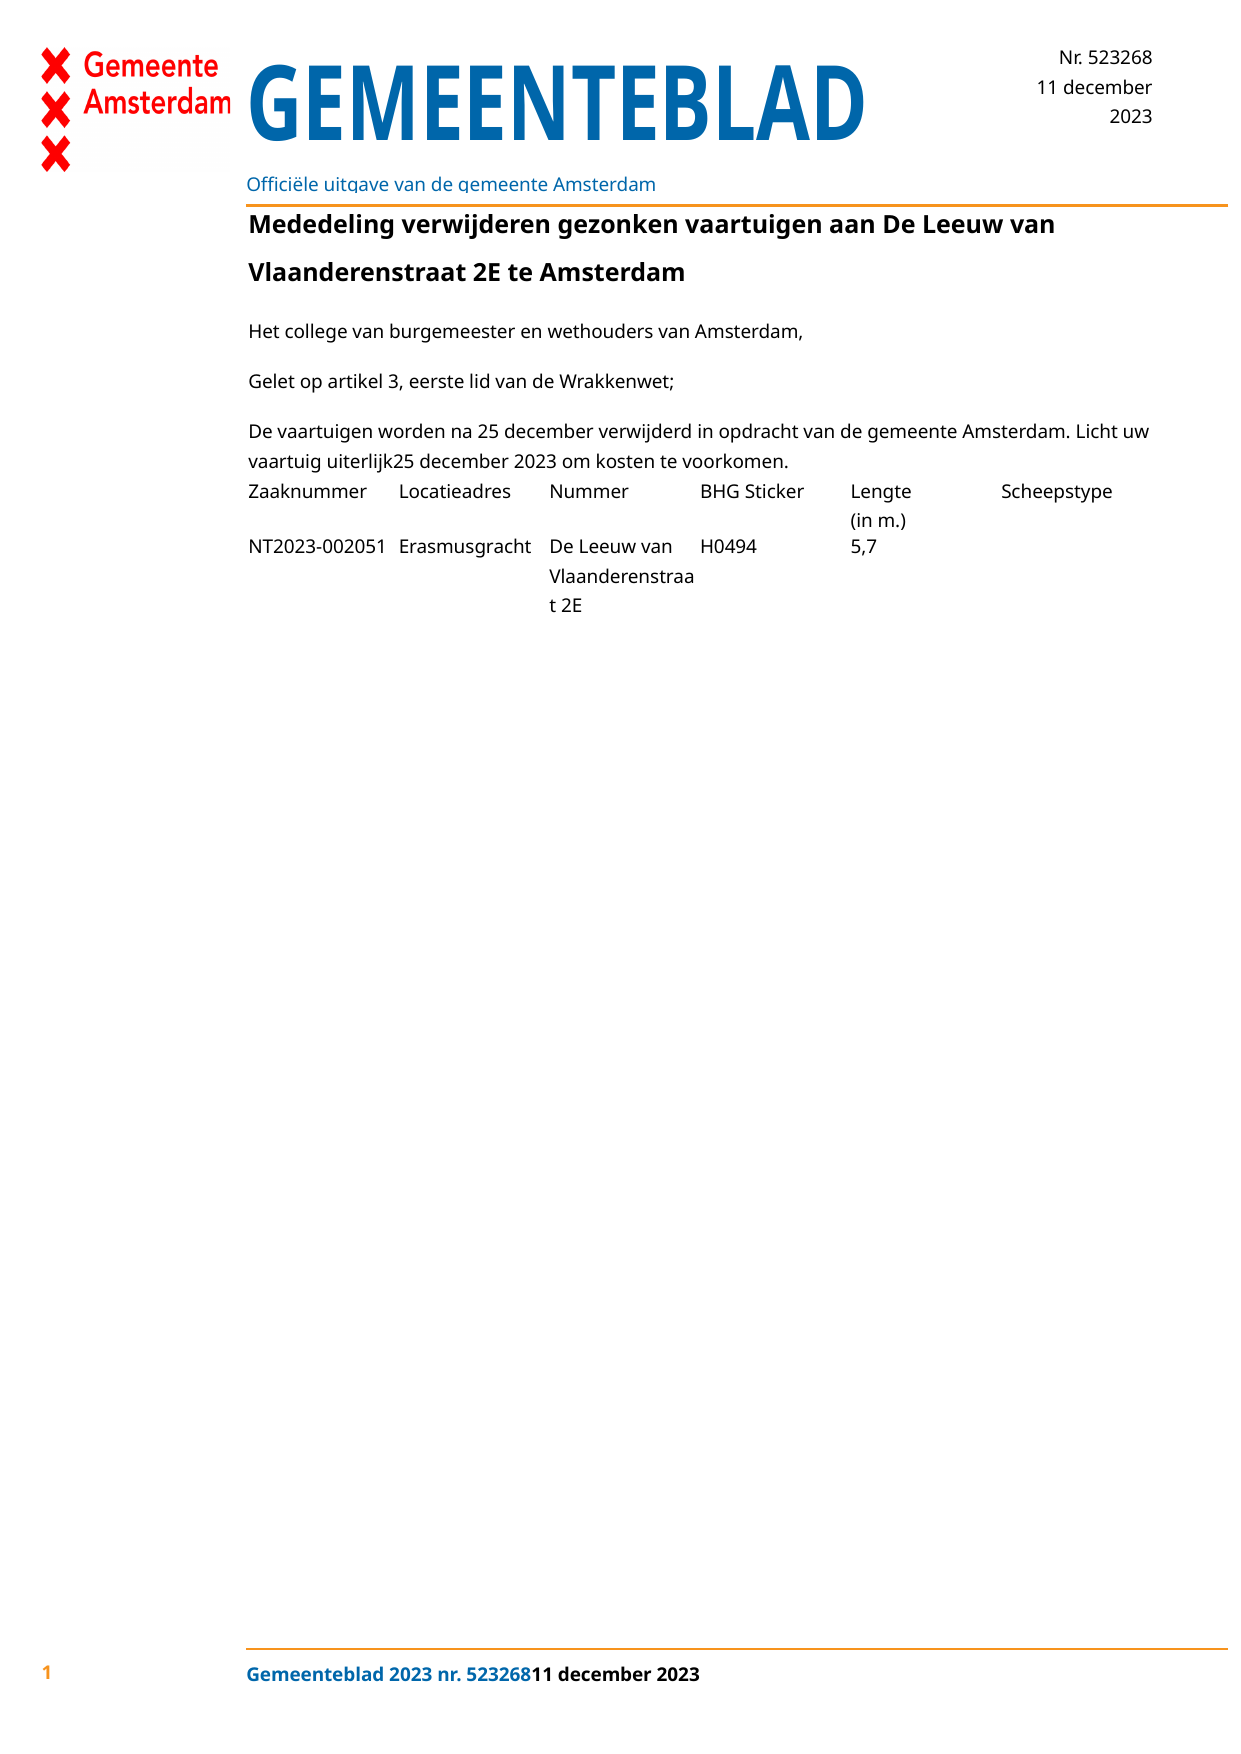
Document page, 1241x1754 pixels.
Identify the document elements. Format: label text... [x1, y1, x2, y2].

table_header Scheepstype [1001, 478, 1152, 533]
table_cell Erasmusgracht [399, 533, 549, 618]
text De vaartuigen worden na 25 december verwijderd in opdracht van de gemeente Amsterdam. Licht uw vaartuig uiterlijk25 december 2023 om kosten te voorkomen. [248, 419, 1152, 474]
text Het college van burgemeester en wethouders van Amsterdam, [248, 318, 1152, 344]
table_header Locatieadres [399, 478, 549, 533]
table_cell [1001, 533, 1152, 618]
picture [41, 47, 231, 172]
table_cell 5,7 [850, 533, 1001, 618]
text Mededeling verwijderen gezonken vaartuigen aan De Leeuw van Vlaanderenstraat 2E te Amsterdam [248, 207, 1152, 288]
table_header Nummer [549, 478, 700, 533]
table_cell NT2023-002051 [248, 533, 398, 618]
table_header BHG Sticker [700, 478, 850, 533]
table_cell De Leeuw van Vlaanderenstraat 2E [549, 533, 700, 618]
table_header Lengte (in m.) [850, 478, 1001, 533]
table_header Zaaknummer [248, 478, 398, 533]
text Gelet op artikel 3, eerste lid van de Wrakkenwet; [248, 368, 1152, 394]
table_cell H0494 [700, 533, 850, 618]
